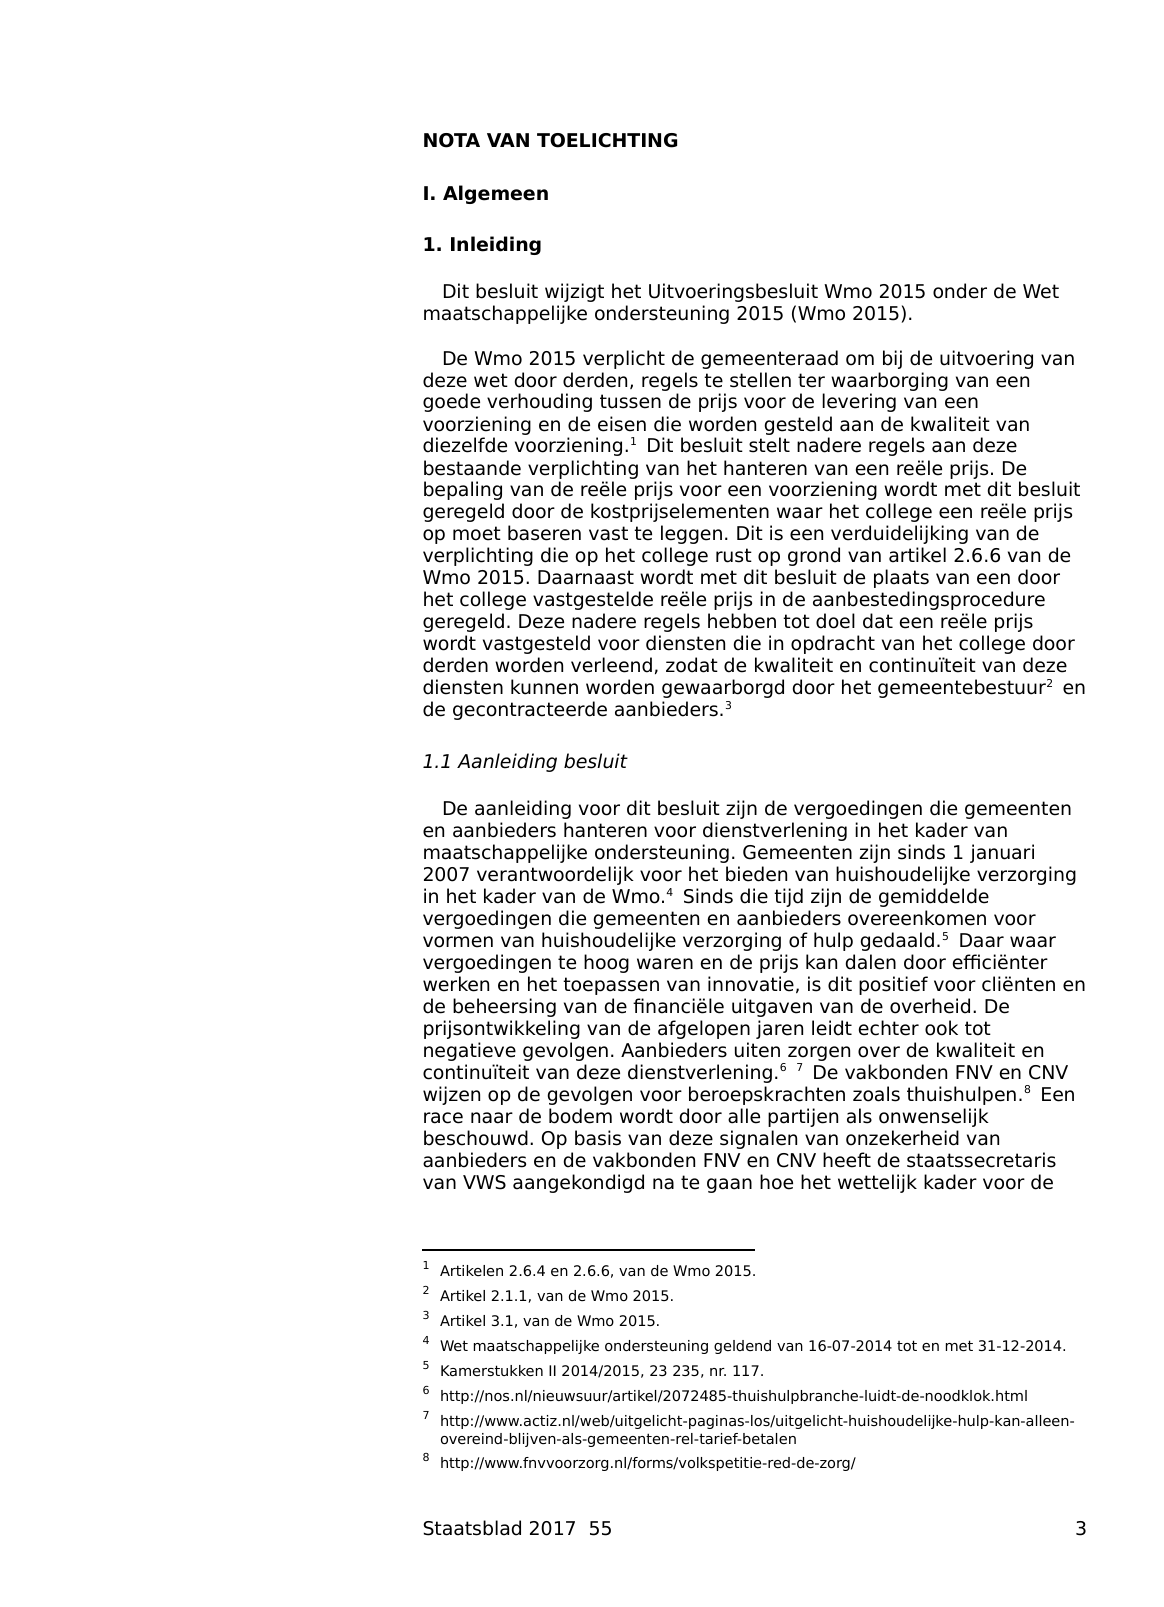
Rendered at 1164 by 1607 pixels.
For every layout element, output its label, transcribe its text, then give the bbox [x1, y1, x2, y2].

text Artikelen 2.6.4 en 2.6.6, van de Wmo 2015. [422, 1259, 1087, 1281]
text Wet maatschappelijke ondersteuning geldend van 16-07-2014 tot en met 31-12-2014. [422, 1334, 1087, 1356]
subtitle NOTA VAN TOELICHTING [422, 130, 1087, 152]
text Kamerstukken II 2014/2015, 23 235, nr. 117. [422, 1359, 1087, 1381]
subtitle 1. Inleiding [422, 234, 1087, 256]
text De aanleiding voor dit besluit zijn de vergoedingen die gemeenten en aanbieders hanteren voor dienstverlening in het kader van maatschappelijke ondersteuning. Gemeenten zijn sinds 1 januari 2007 verantwoordelijk voor het bieden van huishoudelijke verzorging in het kader van de Wmo. Sinds die tijd zijn de gemiddelde vergoedingen die gemeenten en aanbieders overeenkomen voor vormen van huishoudelijke verzorging of hulp gedaald. Daar waar vergoedingen te hoog waren en de prijs kan dalen door efficiënter werken en het toepassen van innovatie, is dit positief voor cliënten en de beheersing van de financiële uitgaven van de overheid. De prijsontwikkeling van de afgelopen jaren leidt echter ook tot negatieve gevolgen. Aanbieders uiten zorgen over de kwaliteit en continuïteit van deze dienstverlening. De vakbonden FNV en CNV wijzen op de gevolgen voor beroepskrachten zoals thuishulpen. Een race naar de bodem wordt door alle partijen als onwenselijk beschouwd. Op basis van deze signalen van onzekerheid van aanbieders en de vakbonden FNV en CNV heeft de staatssecretaris van VWS aangekondigd na te gaan hoe het wettelijk kader voor de [422, 798, 1087, 1194]
text http://nos.nl/nieuwsuur/artikel/2072485-thuishulpbranche-luidt-de-noodklok.html [422, 1384, 1087, 1406]
text Artikel 3.1, van de Wmo 2015. [422, 1309, 1087, 1331]
subtitle 1.1 Aanleiding besluit [422, 751, 1087, 773]
text http://www.fnvvoorzorg.nl/forms/volkspetitie-red-de-zorg/ [422, 1451, 1087, 1473]
text De Wmo 2015 verplicht de gemeenteraad om bij de uitvoering van deze wet door derden, regels te stellen ter waarborging van een goede verhouding tussen de prijs voor de levering van een voorziening en de eisen die worden gesteld aan de kwaliteit van diezelfde voorziening. Dit besluit stelt nadere regels aan deze bestaande verplichting van het hanteren van een reële prijs. De bepaling van de reële prijs voor een voorziening wordt met dit besluit geregeld door de kostprijselementen waar het college een reële prijs op moet baseren vast te leggen. Dit is een verduidelijking van de verplichting die op het college rust op grond van artikel 2.6.6 van de Wmo 2015. Daarnaast wordt met dit besluit de plaats van een door het college vastgestelde reële prijs in de aanbestedingsprocedure geregeld. Deze nadere regels hebben tot doel dat een reële prijs wordt vastgesteld voor diensten die in opdracht van het college door derden worden verleend, zodat de kwaliteit en continuïteit van deze diensten kunnen worden gewaarborgd door het gemeentebestuur en de gecontracteerde aanbieders. [422, 347, 1087, 721]
text http://www.actiz.nl/web/uitgelicht-paginas-los/uitgelicht-huishoudelijke-hulp-kan-alleen-overeind-blijven-als-gemeenten-rel-tarief-betalen [422, 1409, 1087, 1448]
text Dit besluit wijzigt het Uitvoeringsbesluit Wmo 2015 onder de Wet maatschappelijke ondersteuning 2015 (Wmo 2015). [422, 281, 1087, 325]
text Artikel 2.1.1, van de Wmo 2015. [422, 1284, 1087, 1306]
subtitle I. Algemeen [422, 182, 1087, 204]
